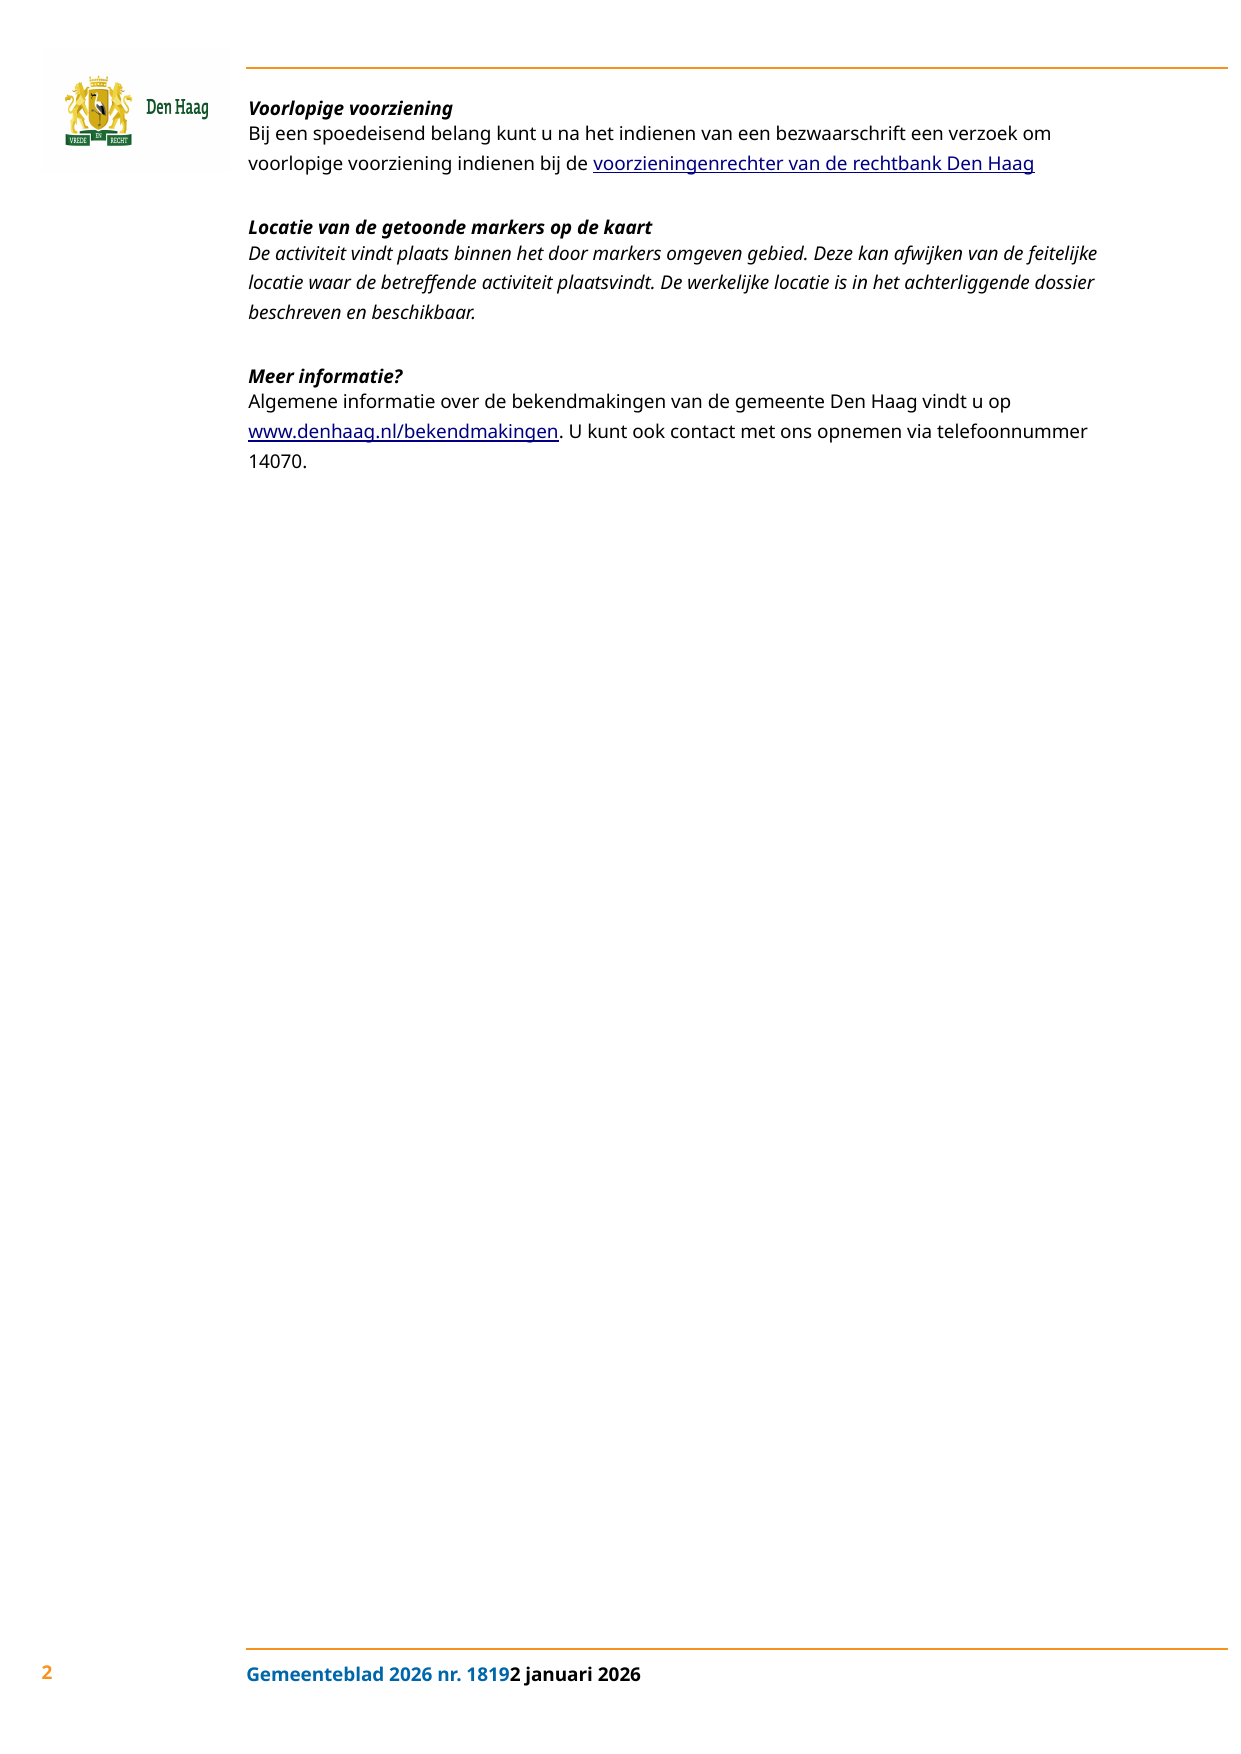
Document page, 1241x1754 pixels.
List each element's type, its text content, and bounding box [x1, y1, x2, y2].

text Algemene informatie over de bekendmakingen van de gemeente Den Haag vindt u op www.denhaag.nl/bekendmakingen. U kunt ook contact met ons opnemen via telefoonnummer 14070. [248, 389, 1152, 473]
text Voorlopige voorziening [248, 95, 1152, 121]
text Meer informatie? [248, 363, 1152, 389]
text De activiteit vindt plaats binnen het door markers omgeven gebied. Deze kan afwijken van de feitelijke locatie waar de betreffende activiteit plaatsvindt. De werkelijke locatie is in het achterliggende dossier beschreven en beschikbaar. [248, 240, 1152, 325]
text Bij een spoedeisend belang kunt u na het indienen van een bezwaarschrift een verzoek om voorlopige voorziening indienen bij de voorzieningenrechter van de rechtbank Den Haag [248, 121, 1152, 176]
text Locatie van de getoonde markers op de kaart [248, 214, 1152, 240]
picture [41, 47, 231, 172]
